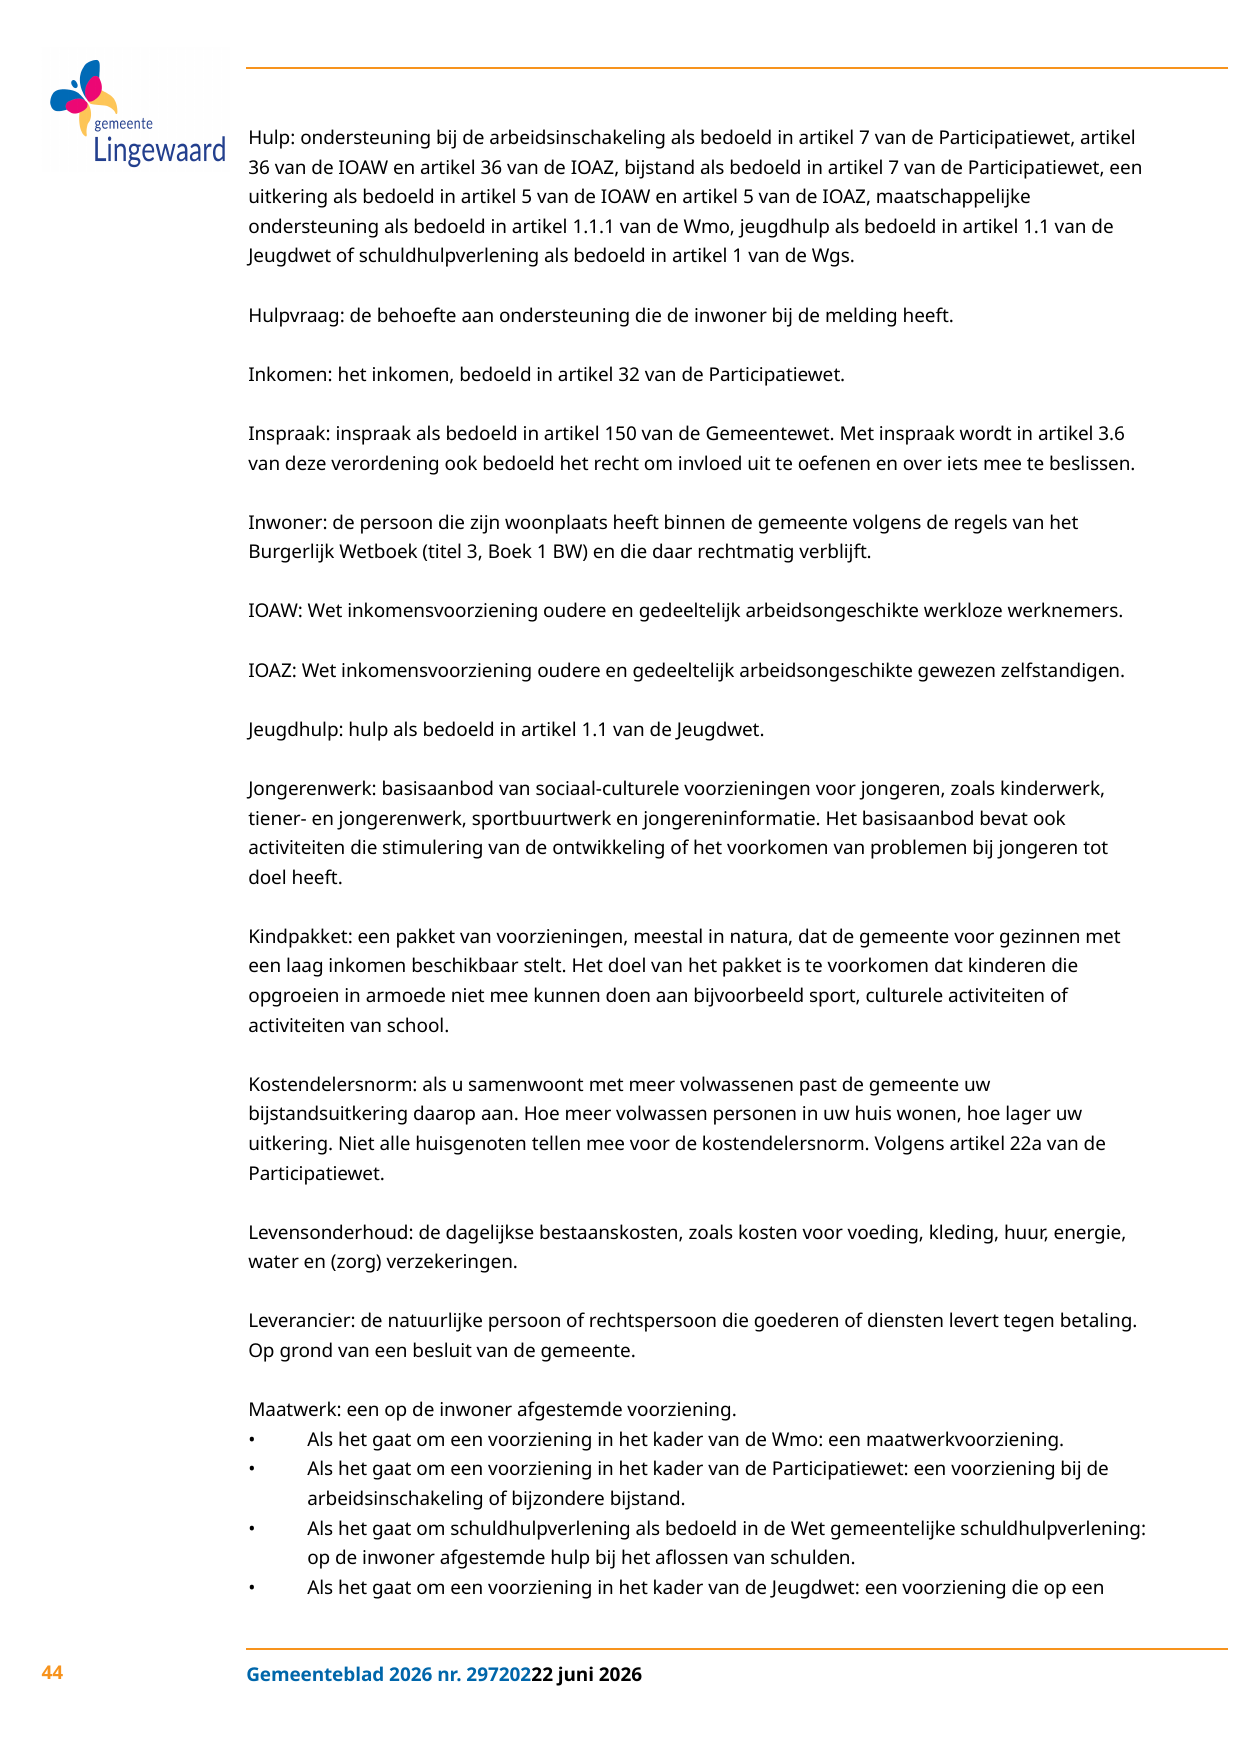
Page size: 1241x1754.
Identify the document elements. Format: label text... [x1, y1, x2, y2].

text IOAZ: Wet inkomensvoorziening oudere en gedeeltelijk arbeidsongeschikte gewezen zelfstandigen. [248, 657, 1152, 683]
picture [41, 47, 231, 172]
text Kostendelersnorm: als u samenwoont met meer volwassenen past de gemeente uw bijstandsuitkering daarop aan. Hoe meer volwassen personen in uw huis wonen, hoe lager uw uitkering. Niet alle huisgenoten tellen mee voor de kostendelersnorm. Volgens artikel 22a van de Participatiewet. [248, 1071, 1152, 1186]
text Hulpvraag: de behoefte aan ondersteuning die de inwoner bij de melding heeft. [248, 302, 1152, 328]
list Als het gaat om een voorziening in het kader van de Participatiewet: een voorziening bij de arbeidsinschakeling of bijzondere bijstand. [248, 1456, 1152, 1511]
text IOAW: Wet inkomensvoorziening oudere en gedeeltelijk arbeidsongeschikte werkloze werknemers. [248, 598, 1152, 623]
list Als het gaat om schuldhulpverlening als bedoeld in de Wet gemeentelijke schuldhulpverlening: op de inwoner afgestemde hulp bij het aflossen van schulden. [248, 1515, 1152, 1570]
text Jeugdhulp: hulp als bedoeld in artikel 1.1 van de Jeugdwet. [248, 716, 1152, 742]
text Inkomen: het inkomen, bedoeld in artikel 32 van de Participatiewet. [248, 361, 1152, 387]
text Kindpakket: een pakket van voorzieningen, meestal in natura, dat de gemeente voor gezinnen met een laag inkomen beschikbaar stelt. Het doel van het pakket is te voorkomen dat kinderen die opgroeien in armoede niet mee kunnen doen aan bijvoorbeeld sport, culturele activiteiten of activiteiten van school. [248, 923, 1152, 1038]
text Leverancier: de natuurlijke persoon of rechtspersoon die goederen of diensten levert tegen betaling. Op grond van een besluit van de gemeente. [248, 1308, 1152, 1363]
text Levensonderhoud: de dagelijkse bestaanskosten, zoals kosten voor voeding, kleding, huur, energie, water en (zorg) verzekeringen. [248, 1219, 1152, 1274]
text Jongerenwerk: basisaanbod van sociaal-culturele voorzieningen voor jongeren, zoals kinderwerk, tiener- en jongerenwerk, sportbuurtwerk en jongereninformatie. Het basisaanbod bevat ook activiteiten die stimulering van de ontwikkeling of het voorkomen van problemen bij jongeren tot doel heeft. [248, 775, 1152, 890]
text Inwoner: de persoon die zijn woonplaats heeft binnen de gemeente volgens de regels van het Burgerlijk Wetboek (titel 3, Boek 1 BW) en die daar rechtmatig verblijft. [248, 509, 1152, 564]
list Als het gaat om een voorziening in het kader van de Jeugdwet: een voorziening die op een [248, 1574, 1152, 1600]
list Als het gaat om een voorziening in het kader van de Wmo: een maatwerkvoorziening. [248, 1426, 1152, 1452]
text Hulp: ondersteuning bij de arbeidsinschakeling als bedoeld in artikel 7 van de Participatiewet, artikel 36 van de IOAW en artikel 36 van de IOAZ, bijstand als bedoeld in artikel 7 van de Participatiewet, een uitkering als bedoeld in artikel 5 van de IOAW en artikel 5 van de IOAZ, maatschappelijke ondersteuning als bedoeld in artikel 1.1.1 van de Wmo, jeugdhulp als bedoeld in artikel 1.1 van de Jeugdwet of schuldhulpverlening als bedoeld in artikel 1 van de Wgs. [248, 124, 1152, 268]
text Maatwerk: een op de inwoner afgestemde voorziening. [248, 1396, 1152, 1422]
text Inspraak: inspraak als bedoeld in artikel 150 van de Gemeentewet. Met inspraak wordt in artikel 3.6 van deze verordening ook bedoeld het recht om invloed uit te oefenen en over iets mee te beslissen. [248, 420, 1152, 476]
